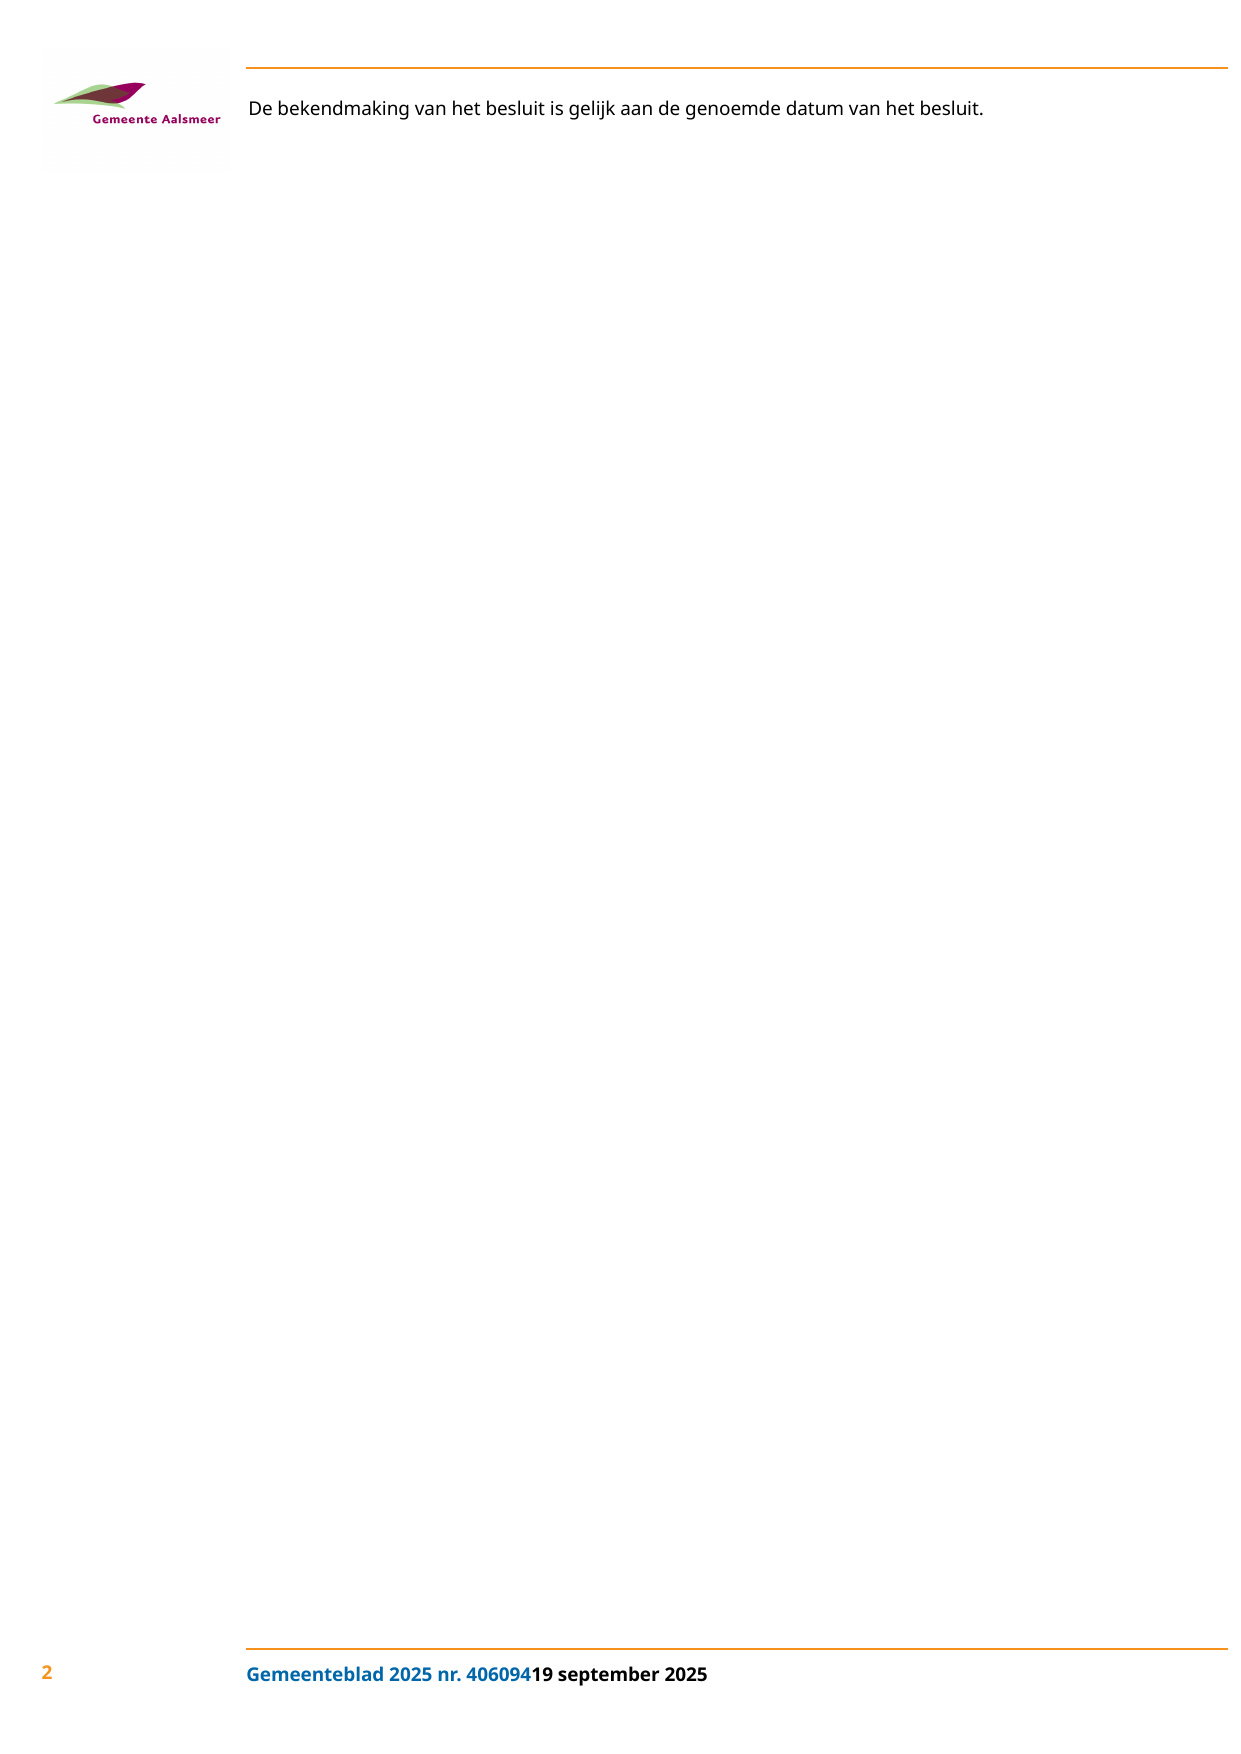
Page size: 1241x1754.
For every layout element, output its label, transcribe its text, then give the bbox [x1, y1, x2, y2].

text De bekendmaking van het besluit is gelijk aan de genoemde datum van het besluit. [248, 95, 1152, 121]
picture [41, 47, 231, 172]
